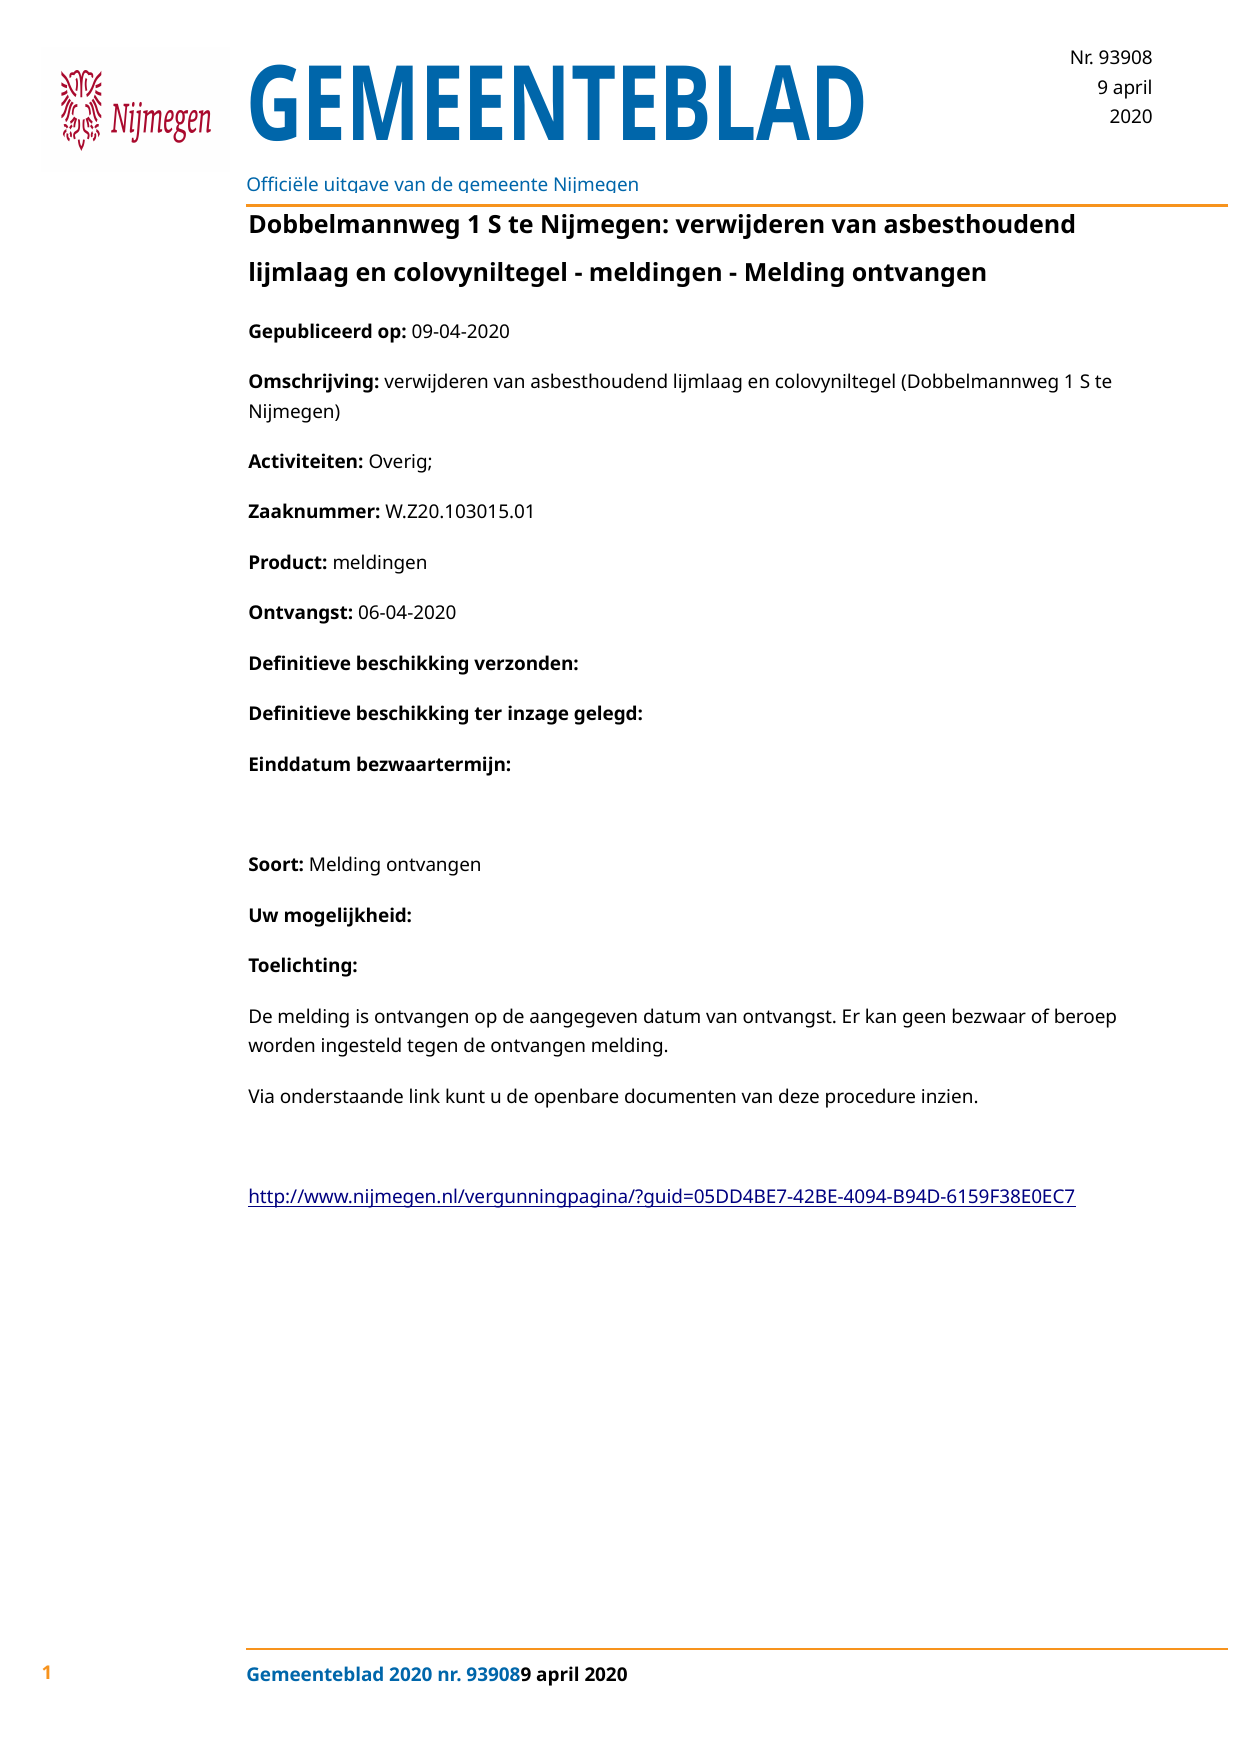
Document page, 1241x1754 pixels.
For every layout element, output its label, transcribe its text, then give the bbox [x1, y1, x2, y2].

picture [41, 47, 231, 172]
text Zaaknummer: W.Z20.103015.01 [248, 499, 1152, 524]
text Ontvangst: 06-04-2020 [248, 599, 1152, 625]
text Soort: Melding ontvangen [248, 852, 1152, 877]
text Einddatum bezwaartermijn: [248, 751, 1152, 777]
text Definitieve beschikking ter inzage gelegd: [248, 700, 1152, 726]
text Gepubliceerd op: 09-04-2020 [248, 318, 1152, 344]
text Dobbelmannweg 1 S te Nijmegen: verwijderen van asbesthoudend lijmlaag en colovyniltegel - meldingen - Melding ontvangen [248, 207, 1152, 288]
text Uw mogelijkheid: [248, 902, 1152, 928]
text Product: meldingen [248, 549, 1152, 575]
text De melding is ontvangen op de aangegeven datum van ontvangst. Er kan geen bezwaar of beroep worden ingesteld tegen de ontvangen melding. [248, 1003, 1152, 1058]
text Via onderstaande link kunt u de openbare documenten van deze procedure inzien. [248, 1083, 1152, 1109]
text Definitieve beschikking verzonden: [248, 650, 1152, 676]
text Omschrijving: verwijderen van asbesthoudend lijmlaag en colovyniltegel (Dobbelmannweg 1 S te Nijmegen) [248, 368, 1152, 424]
text Toelichting: [248, 952, 1152, 978]
text http://www.nijmegen.nl/vergunningpagina/?guid=05DD4BE7-42BE-4094-B94D-6159F38E0EC7 [248, 1184, 1152, 1209]
text Activiteiten: Overig; [248, 448, 1152, 474]
